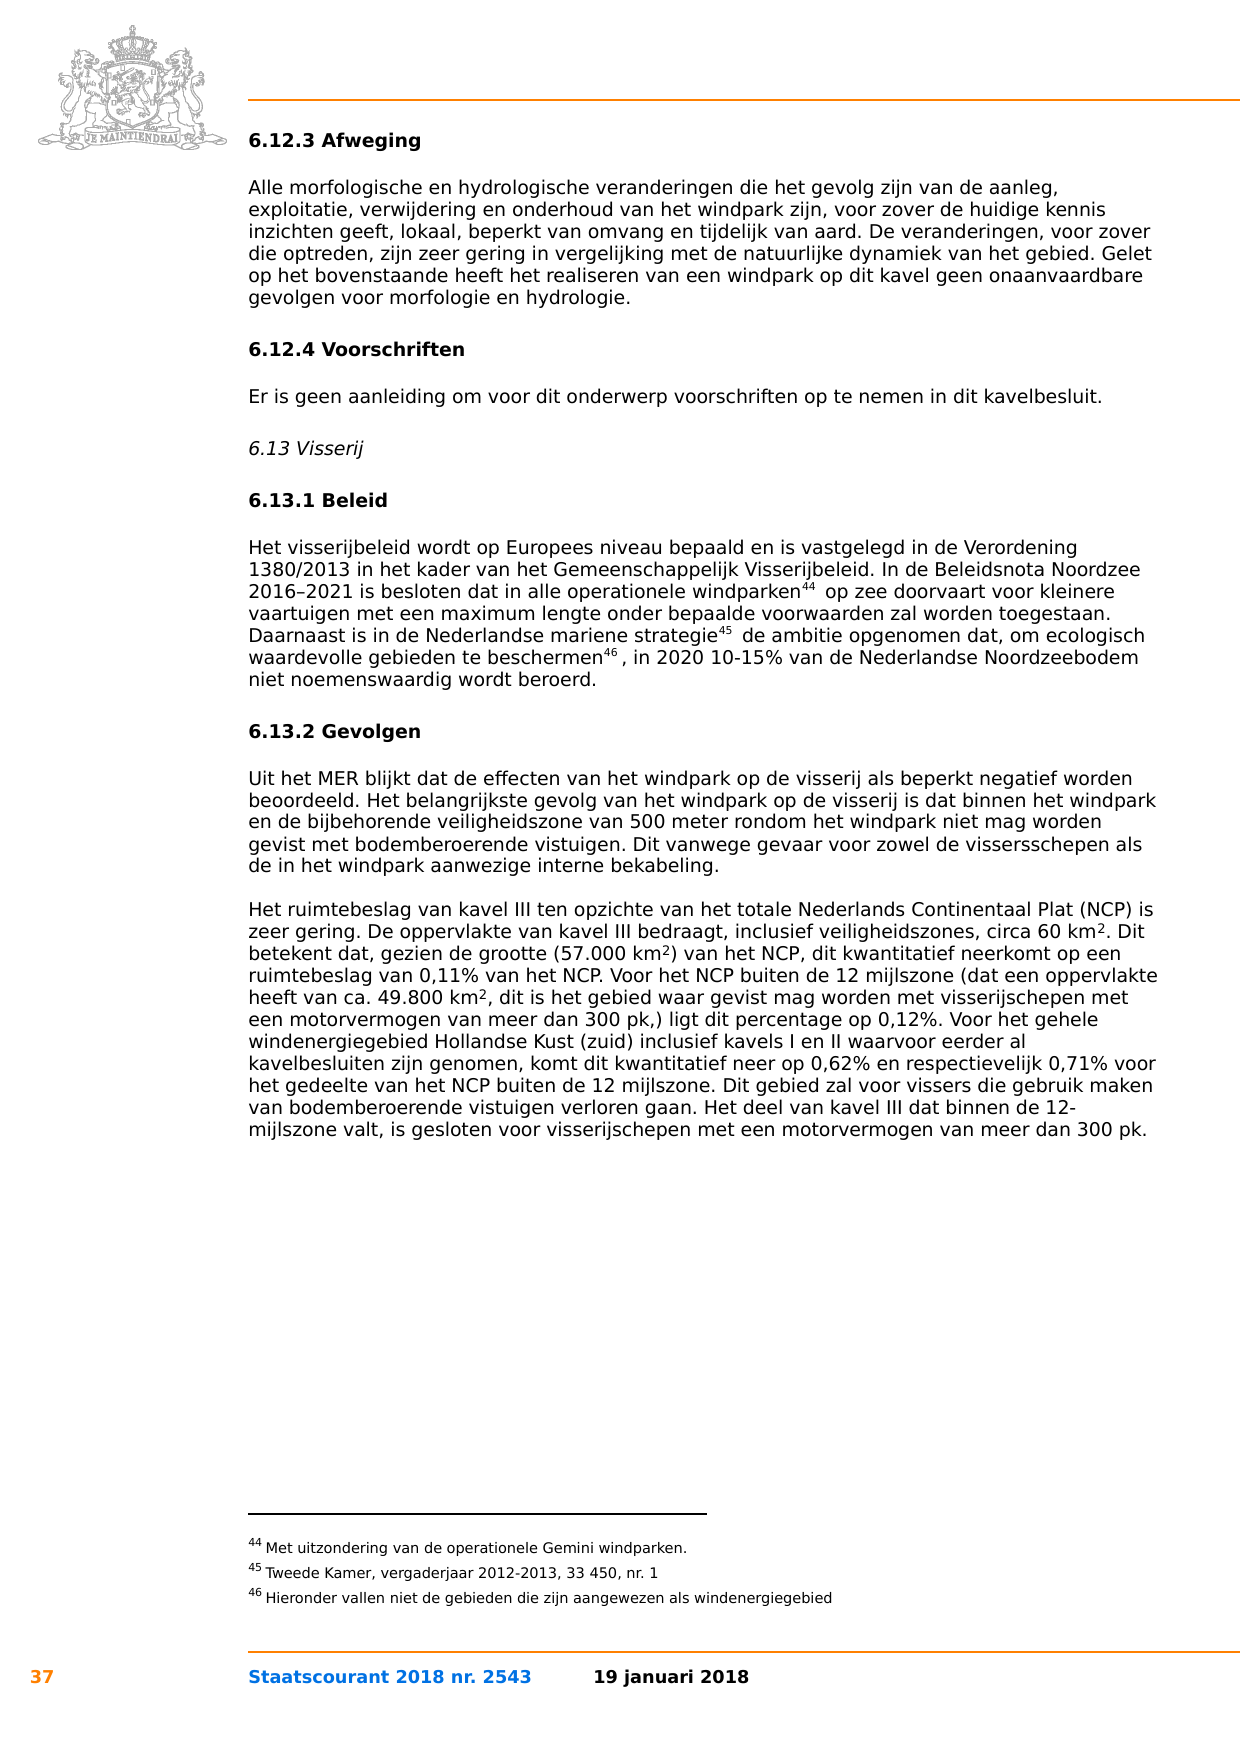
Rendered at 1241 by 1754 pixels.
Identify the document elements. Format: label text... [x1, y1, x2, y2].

text Alle morfologische en hydrologische veranderingen die het gevolg zijn van de aanleg, exploitatie, verwijdering en onderhoud van het windpark zijn, voor zover de huidige kennis inzichten geeft, lokaal, beperkt van omvang en tijdelijk van aard. De veranderingen, voor zover die optreden, zijn zeer gering in vergelijking met de natuurlijke dynamiek van het gebied. Gelet op het bovenstaande heeft het realiseren van een windpark op dit kavel geen onaanvaardbare gevolgen voor morfologie en hydrologie. [248, 177, 1163, 309]
subtitle 6.12.4 Voorschriften [248, 339, 1163, 361]
picture [38, 25, 227, 150]
subtitle 6.12.3 Afweging [248, 130, 1163, 152]
text Er is geen aanleiding om voor dit onderwerp voorschriften op te nemen in dit kavelbesluit. [248, 386, 1163, 408]
text Met uitzondering van de operationele Gemini windparken. [248, 1536, 1163, 1558]
text Het ruimtebeslag van kavel III ten opzichte van het totale Nederlands Continentaal Plat (NCP) is zeer gering. De oppervlakte van kavel III bedraagt, inclusief veiligheidszones, circa 60 km2. Dit betekent dat, gezien de grootte (57.000 km2) van het NCP, dit kwantitatief neerkomt op een ruimtebeslag van 0,11% van het NCP. Voor het NCP buiten de 12 mijlszone (dat een oppervlakte heeft van ca. 49.800 km2, dit is het gebied waar gevist mag worden met visserijschepen met een motorvermogen van meer dan 300 pk,) ligt dit percentage op 0,12%. Voor het gehele windenergiegebied Hollandse Kust (zuid) inclusief kavels I en II waarvoor eerder al kavelbesluiten zijn genomen, komt dit kwantitatief neer op 0,62% en respectievelijk 0,71% voor het gedeelte van het NCP buiten de 12 mijlszone. Dit gebied zal voor vissers die gebruik maken van bodemberoerende vistuigen verloren gaan. Het deel van kavel III dat binnen de 12-mijlszone valt, is gesloten voor visserijschepen met een motorvermogen van meer dan 300 pk. [248, 899, 1163, 1141]
subtitle 6.13.2 Gevolgen [248, 721, 1163, 742]
subtitle 6.13 Visserij [248, 438, 1163, 460]
text Hieronder vallen niet de gebieden die zijn aangewezen als windenergiegebied [248, 1586, 1163, 1608]
subtitle 6.13.1 Beleid [248, 490, 1163, 512]
text Tweede Kamer, vergaderjaar 2012-2013, 33 450, nr. 1 [248, 1561, 1163, 1583]
text Uit het MER blijkt dat de effecten van het windpark op de visserij als beperkt negatief worden beoordeeld. Het belangrijkste gevolg van het windpark op de visserij is dat binnen het windpark en de bijbehorende veiligheidszone van 500 meter rondom het windpark niet mag worden gevist met bodemberoerende vistuigen. Dit vanwege gevaar voor zowel de vissersschepen als de in het windpark aanwezige interne bekabeling. [248, 767, 1163, 877]
text Het visserijbeleid wordt op Europees niveau bepaald en is vastgelegd in de Verordening 1380/2013 in het kader van het Gemeenschappelijk Visserijbeleid. In de Beleidsnota Noordzee 2016–2021 is besloten dat in alle operationele windparken op zee doorvaart voor kleinere vaartuigen met een maximum lengte onder bepaalde voorwaarden zal worden toegestaan. Daarnaast is in de Nederlandse mariene strategie de ambitie opgenomen dat, om ecologisch waardevolle gebieden te beschermen, in 2020 10-15% van de Nederlandse Noordzeebodem niet noemenswaardig wordt beroerd. [248, 537, 1163, 691]
